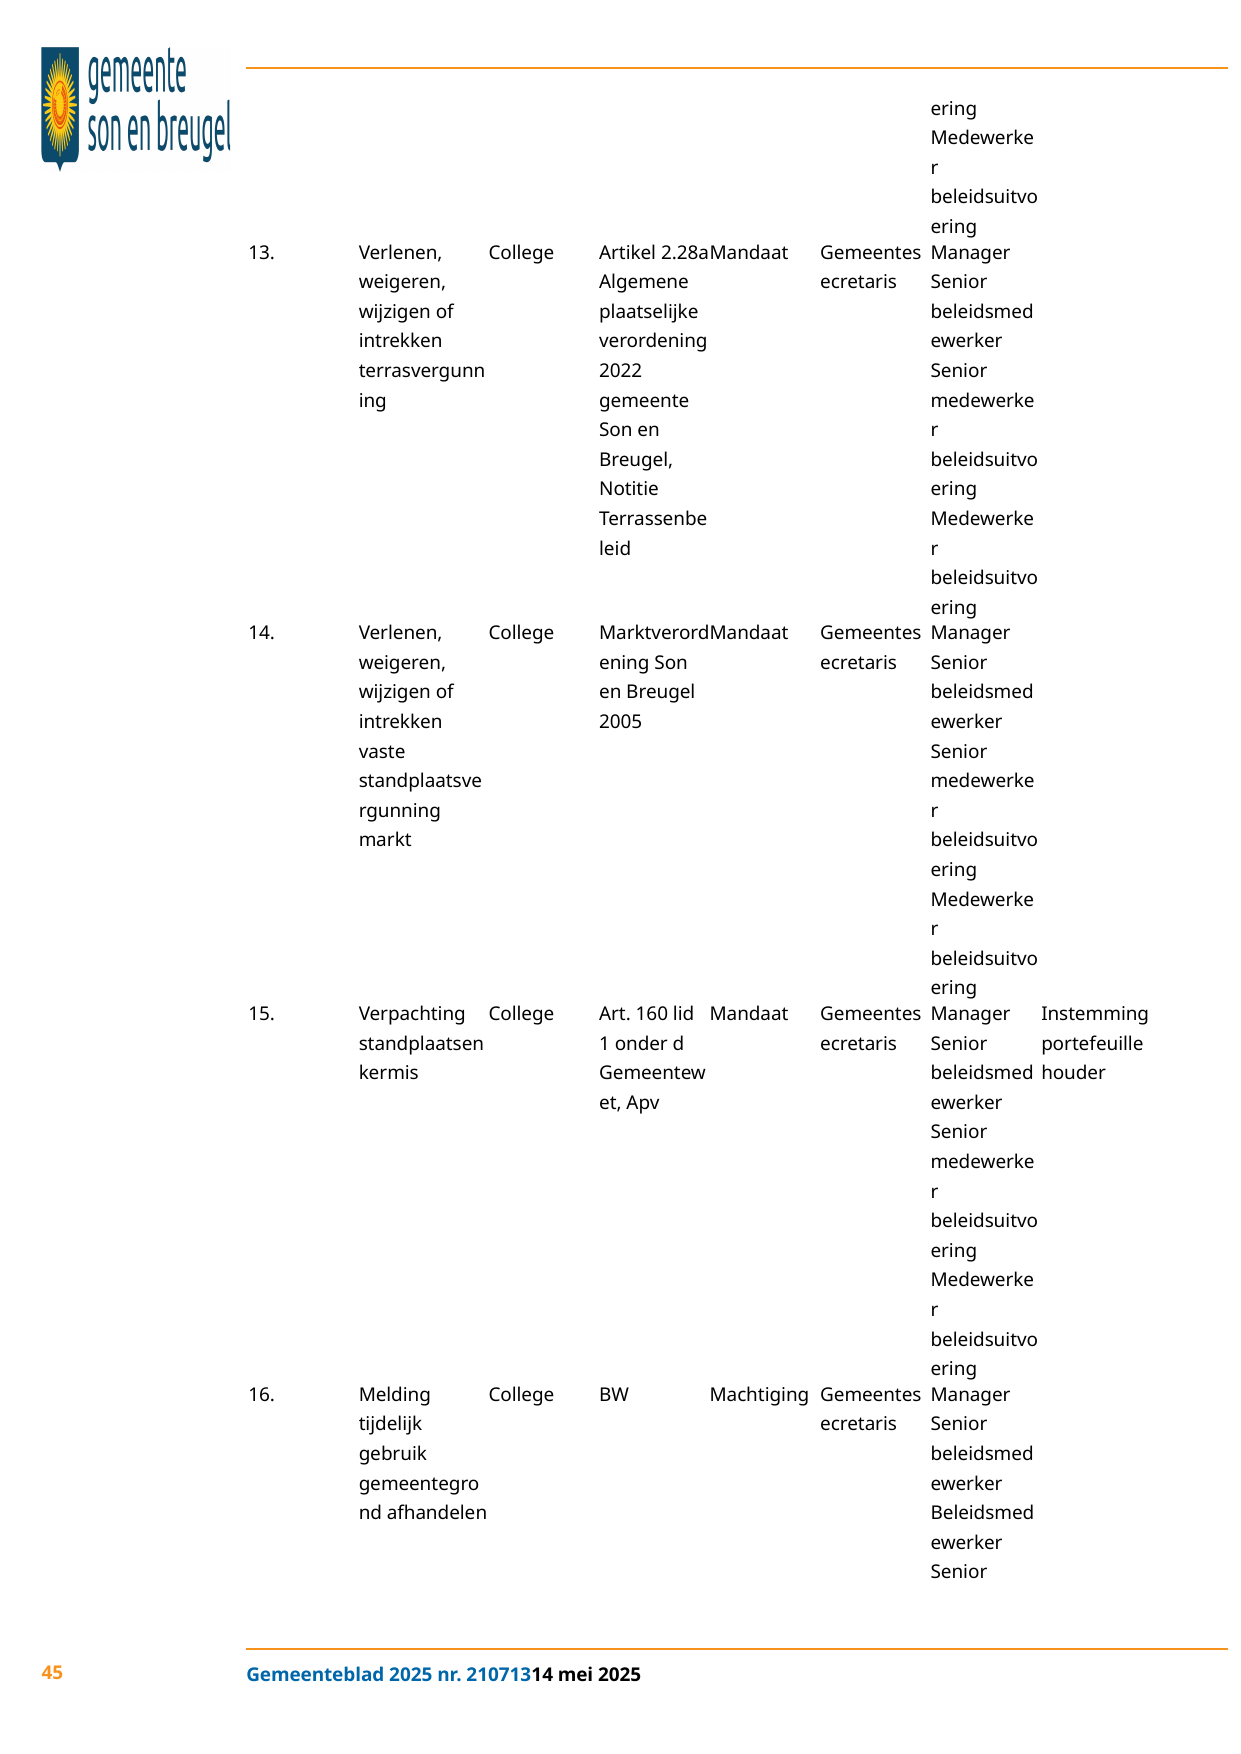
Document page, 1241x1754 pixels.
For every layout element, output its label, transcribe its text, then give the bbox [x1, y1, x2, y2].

table_cell [359, 95, 488, 239]
table_cell Machtiging [709, 1381, 820, 1584]
table_cell [820, 95, 930, 239]
table_cell Verlenen, weigeren, wijzigen of intrekken vaste standplaatsvergunning markt [359, 620, 488, 1000]
table_cell College [488, 620, 599, 1000]
table_cell BW [599, 1381, 709, 1584]
table_cell Mandaat [709, 620, 820, 1000]
table_cell Instemming portefeuillehouder [1041, 1000, 1152, 1381]
table_cell 16. [248, 1381, 358, 1584]
table_cell College [488, 1381, 599, 1584]
table_cell 14. [248, 620, 358, 1000]
table_cell [709, 95, 820, 239]
table_cell Gemeentesecretaris [820, 239, 930, 619]
table_cell Verlenen, weigeren, wijzigen of intrekken terrasvergunning [359, 239, 488, 619]
table_cell Marktverordening Son en Breugel 2005 [599, 620, 709, 1000]
table_cell [599, 95, 709, 239]
table_cell Mandaat [709, 1000, 820, 1381]
picture [41, 47, 231, 172]
table_cell Gemeentesecretaris [820, 620, 930, 1000]
table_cell Gemeentesecretaris [820, 1000, 930, 1381]
table_cell Mandaat [709, 239, 820, 619]
table_cell Art. 160 lid 1 onder d Gemeentewet, Apv [599, 1000, 709, 1381]
table_cell 13. [248, 239, 358, 619]
table_cell ering Medewerker beleidsuitvoering [930, 95, 1041, 239]
table_cell [1041, 1381, 1152, 1584]
table_cell Manager Senior beleidsmedewerker Senior medewerker beleidsuitvoering Medewerker beleidsuitvoering [930, 239, 1041, 619]
table_cell Artikel 2.28a Algemene plaatselijke verordening 2022 gemeente Son en Breugel, Notitie Terrassenbeleid [599, 239, 709, 619]
table_cell Verpachting standplaatsen kermis [359, 1000, 488, 1381]
table_cell [248, 95, 358, 239]
table_cell [1041, 95, 1152, 239]
table_cell 15. [248, 1000, 358, 1381]
table_cell Manager Senior beleidsmedewerker Senior medewerker beleidsuitvoering Medewerker beleidsuitvoering [930, 1000, 1041, 1381]
table_cell [1041, 620, 1152, 1000]
table_cell Manager Senior beleidsmedewerker Beleidsmedewerker Senior [930, 1381, 1041, 1584]
table_cell [488, 95, 599, 239]
table_cell Melding tijdelijk gebruik gemeentegrond afhandelen [359, 1381, 488, 1584]
table_cell Manager Senior beleidsmedewerker Senior medewerker beleidsuitvoering Medewerker beleidsuitvoering [930, 620, 1041, 1000]
table_cell [1041, 239, 1152, 619]
table_cell College [488, 239, 599, 619]
table_cell College [488, 1000, 599, 1381]
table_cell Gemeentesecretaris [820, 1381, 930, 1584]
